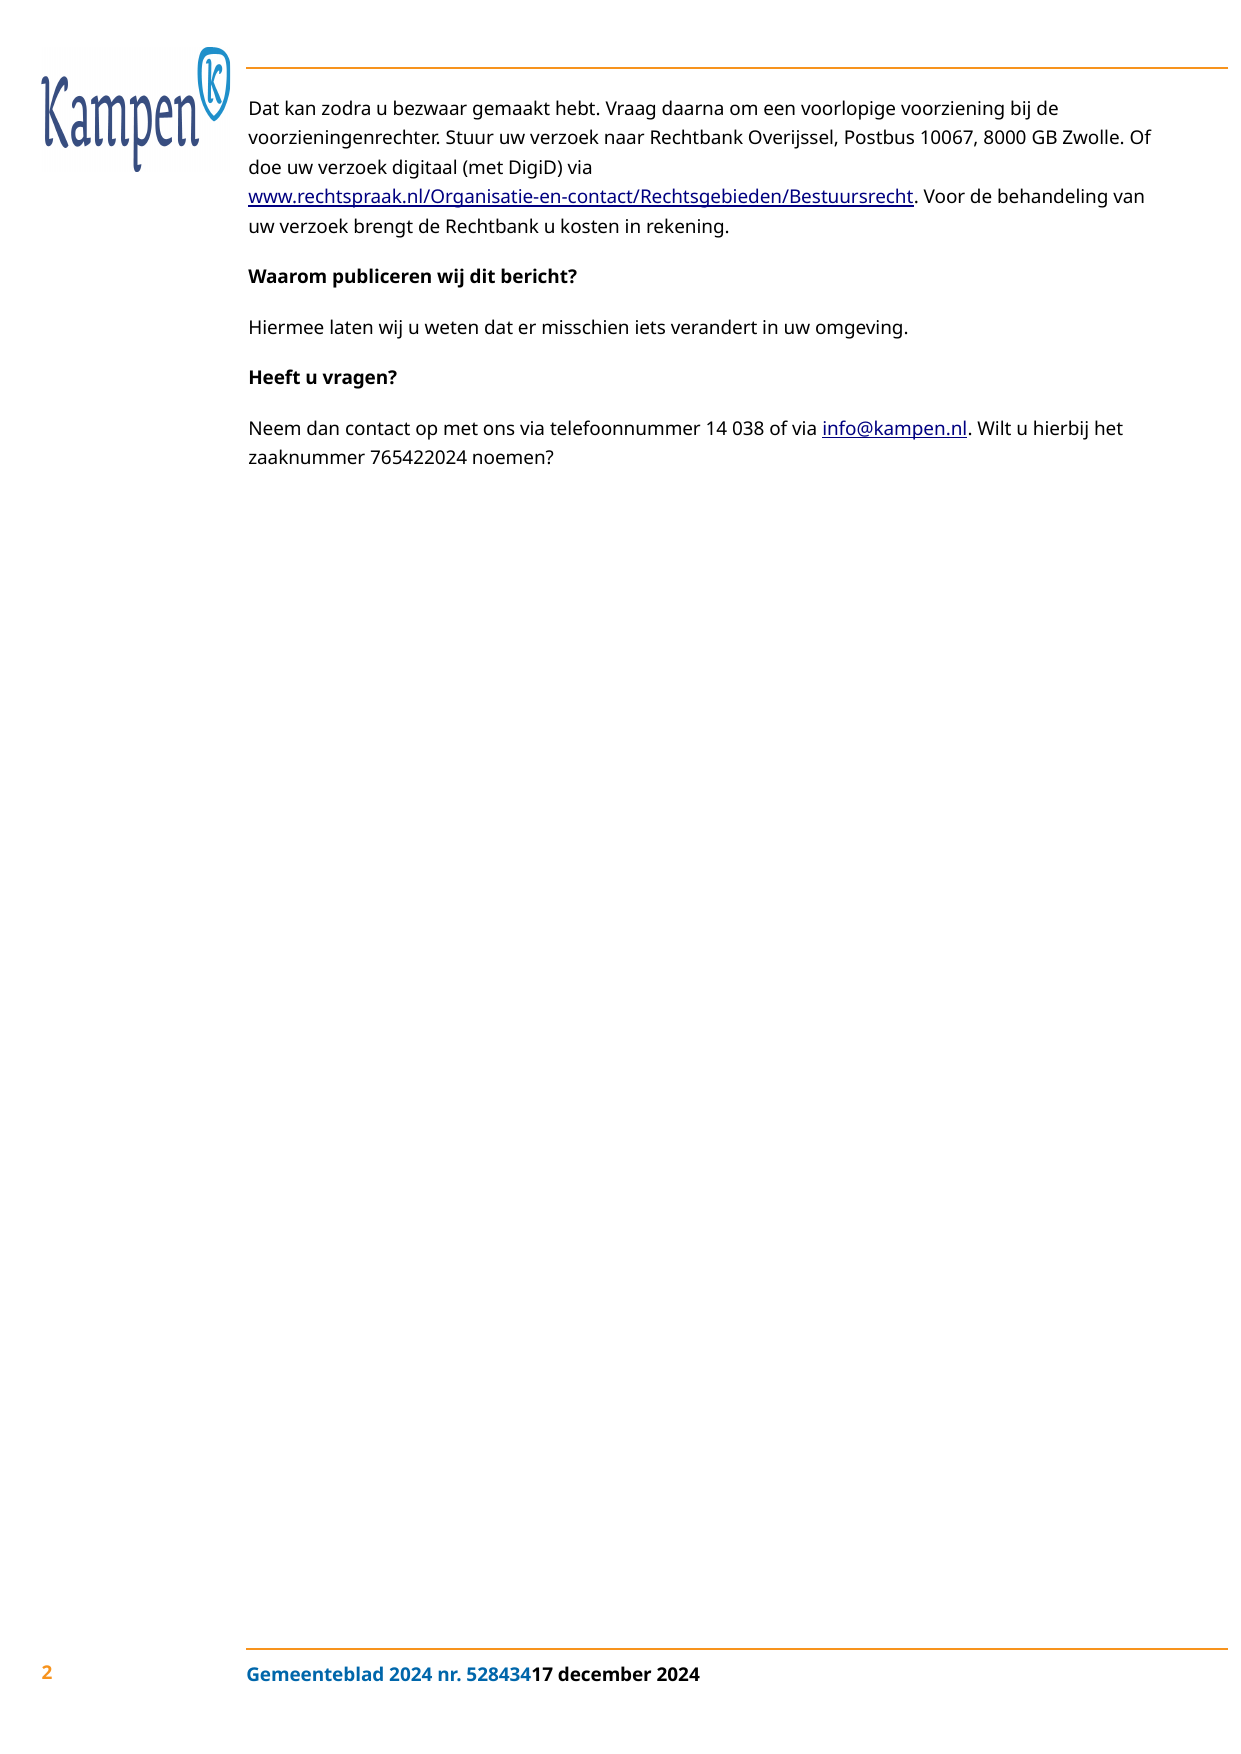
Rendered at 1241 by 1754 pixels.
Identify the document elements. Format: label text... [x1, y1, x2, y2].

picture [41, 47, 231, 172]
text Waarom publiceren wij dit bericht? [248, 263, 1152, 289]
text Hiermee laten wij u weten dat er misschien iets verandert in uw omgeving. [248, 314, 1152, 340]
text Dat kan zodra u bezwaar gemaakt hebt. Vraag daarna om een voorlopige voorziening bij de voorzieningenrechter. Stuur uw verzoek naar Rechtbank Overijssel, Postbus 10067, 8000 GB Zwolle. Of doe uw verzoek digitaal (met DigiD) via www.rechtspraak.nl/Organisatie-en-contact/Rechtsgebieden/Bestuursrecht. Voor de behandeling van uw verzoek brengt de Rechtbank u kosten in rekening. [248, 95, 1152, 239]
text Neem dan contact op met ons via telefoonnummer 14 038 of via info@kampen.nl. Wilt u hierbij het zaaknummer 765422024 noemen? [248, 415, 1152, 470]
text Heeft u vragen? [248, 364, 1152, 390]
